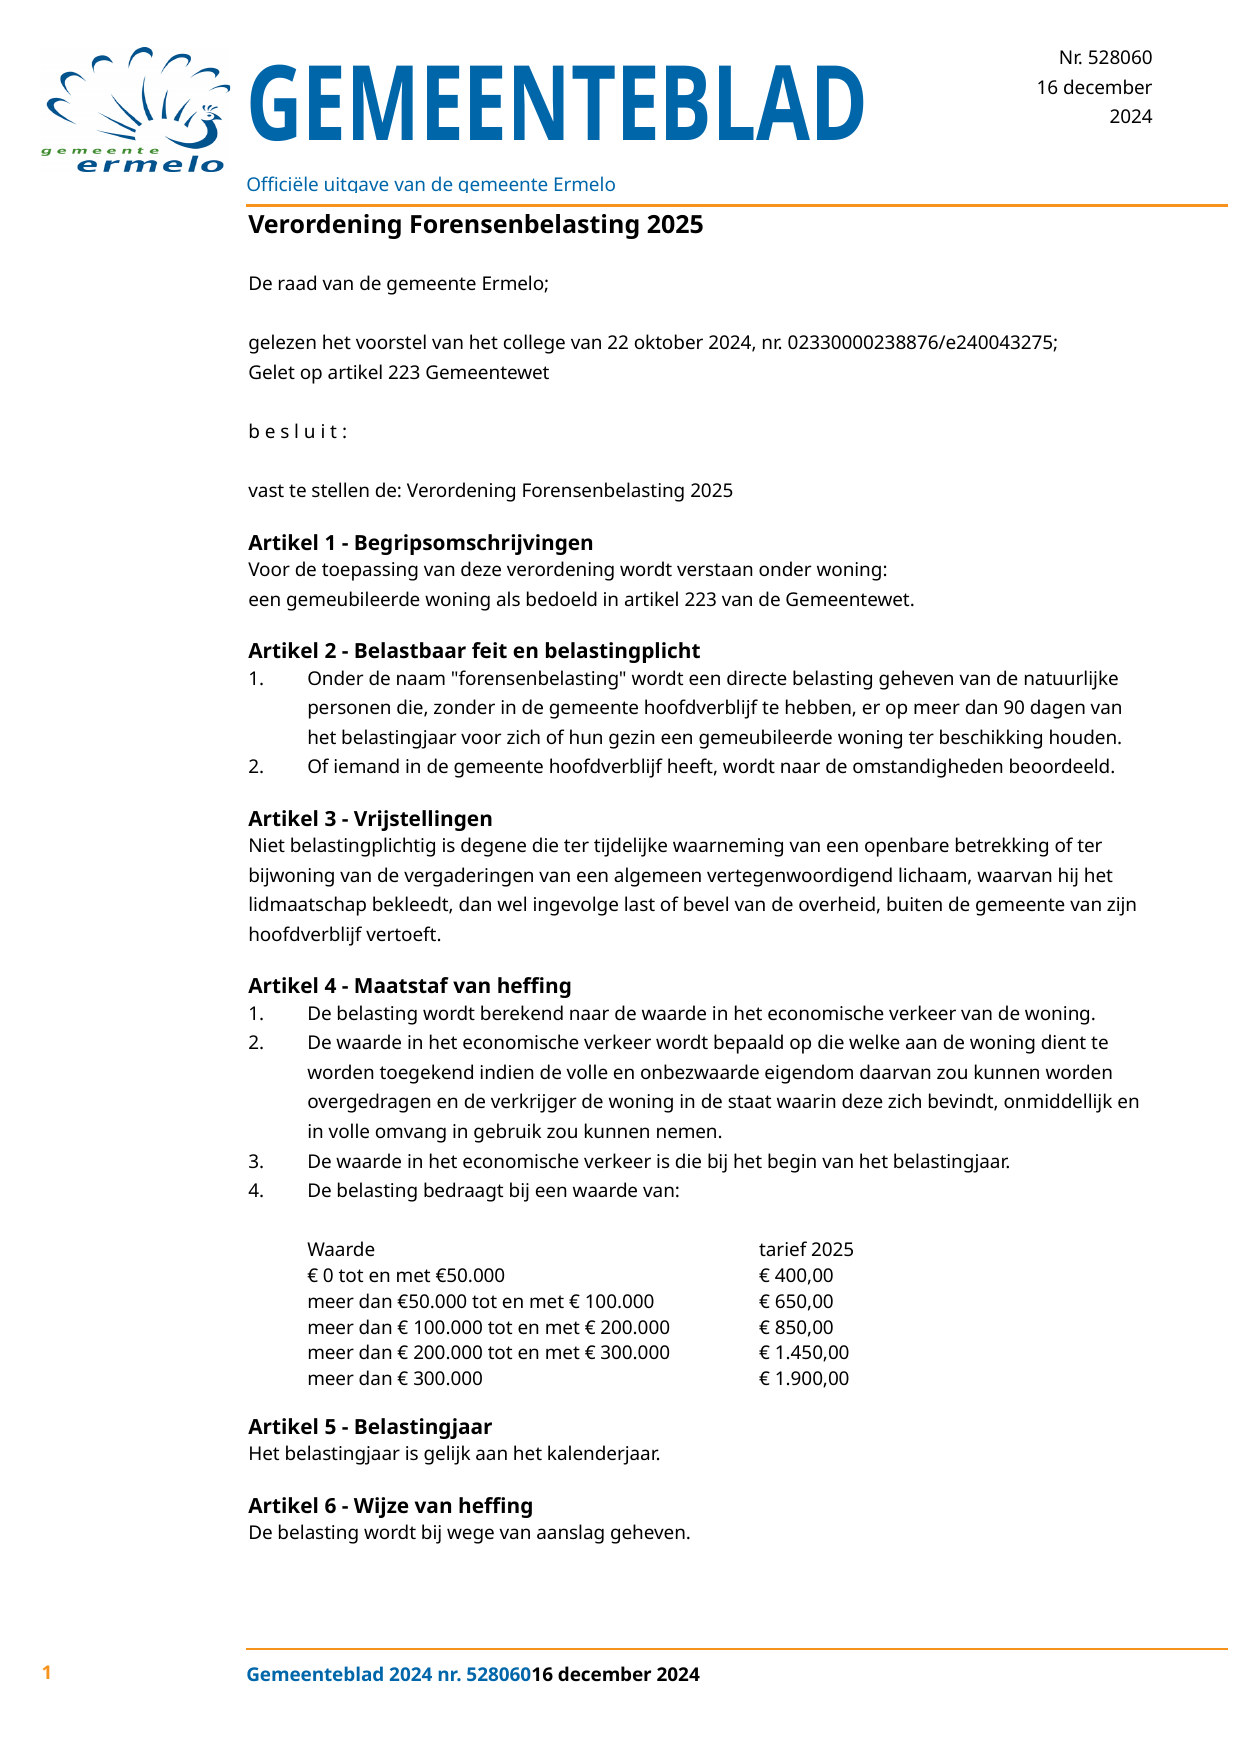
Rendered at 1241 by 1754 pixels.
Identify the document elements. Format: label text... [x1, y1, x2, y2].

text b e s l u i t : [248, 418, 1152, 444]
text gelezen het voorstel van het college van 22 oktober 2024, nr. 02330000238876/e240043275; [248, 329, 1152, 355]
list De belasting wordt berekend naar de waarde in het economische verkeer van de woning. [248, 1000, 1152, 1026]
table_cell meer dan € 100.000 tot en met € 200.000 [307, 1314, 759, 1339]
list De belasting bedraagt bij een waarde van: [248, 1177, 1152, 1203]
text vast te stellen de: Verordening Forensenbelasting 2025 [248, 477, 1152, 503]
list Onder de naam "forensenbelasting" wordt een directe belasting geheven van de natuurlijke personen die, zonder in de gemeente hoofdverblijf te hebben, er op meer dan 90 dagen van het belastingjaar voor zich of hun gezin een gemeubileerde woning ter beschikking houden. [248, 665, 1152, 749]
text Gelet op artikel 223 Gemeentewet [248, 359, 1152, 385]
text De belasting wordt bij wege van aanslag geheven. [248, 1519, 1152, 1545]
list Of iemand in de gemeente hoofdverblijf heeft, wordt naar de omstandigheden beoordeeld. [248, 753, 1152, 779]
text Verordening Forensenbelasting 2025 [248, 207, 1152, 241]
text Artikel 3 - Vrijstellingen [248, 804, 1152, 832]
text een gemeubileerde woning als bedoeld in artikel 223 van de Gemeentewet. [248, 586, 1152, 612]
table_cell meer dan € 200.000 tot en met € 300.000 [307, 1340, 759, 1365]
list De waarde in het economische verkeer is die bij het begin van het belastingjaar. [248, 1148, 1152, 1173]
picture [41, 47, 231, 172]
text Artikel 4 - Maatstaf van heffing [248, 971, 1152, 1000]
table_cell € 0 tot en met €50.000 [307, 1263, 759, 1288]
text Niet belastingplichtig is degene die ter tijdelijke waarneming van een openbare betrekking of ter bijwoning van de vergaderingen van een algemeen vertegenwoordigend lichaam, waarvan hij het lidmaatschap bekleedt, dan wel ingevolge last of bevel van de overheid, buiten de gemeente van zijn hoofdverblijf vertoeft. [248, 832, 1152, 947]
list De waarde in het economische verkeer wordt bepaald op die welke aan de woning dient te worden toegekend indien de volle en onbezwaarde eigendom daarvan zou kunnen worden overgedragen en de verkrijger de woning in de staat waarin deze zich bevindt, onmiddellijk en in volle omvang in gebruik zou kunnen nemen. [248, 1029, 1152, 1144]
table_cell € 650,00 [759, 1288, 1211, 1314]
table_cell € 400,00 [759, 1263, 1211, 1288]
table_header Waarde [307, 1237, 759, 1262]
table_cell meer dan €50.000 tot en met € 100.000 [307, 1288, 759, 1314]
text Artikel 1 - Begripsomschrijvingen [248, 528, 1152, 556]
text Artikel 6 - Wijze van heffing [248, 1491, 1152, 1519]
table_cell € 850,00 [759, 1314, 1211, 1339]
text Artikel 2 - Belastbaar feit en belastingplicht [248, 636, 1152, 665]
text Artikel 5 - Belastingjaar [248, 1412, 1152, 1440]
text Het belastingjaar is gelijk aan het kalenderjaar. [248, 1440, 1152, 1466]
table_header tarief 2025 [759, 1237, 1211, 1262]
text Voor de toepassing van deze verordening wordt verstaan onder woning: [248, 556, 1152, 582]
table_cell € 1.900,00 [759, 1365, 1211, 1391]
table_cell € 1.450,00 [759, 1340, 1211, 1365]
table_cell meer dan € 300.000 [307, 1365, 759, 1391]
text De raad van de gemeente Ermelo; [248, 270, 1152, 296]
